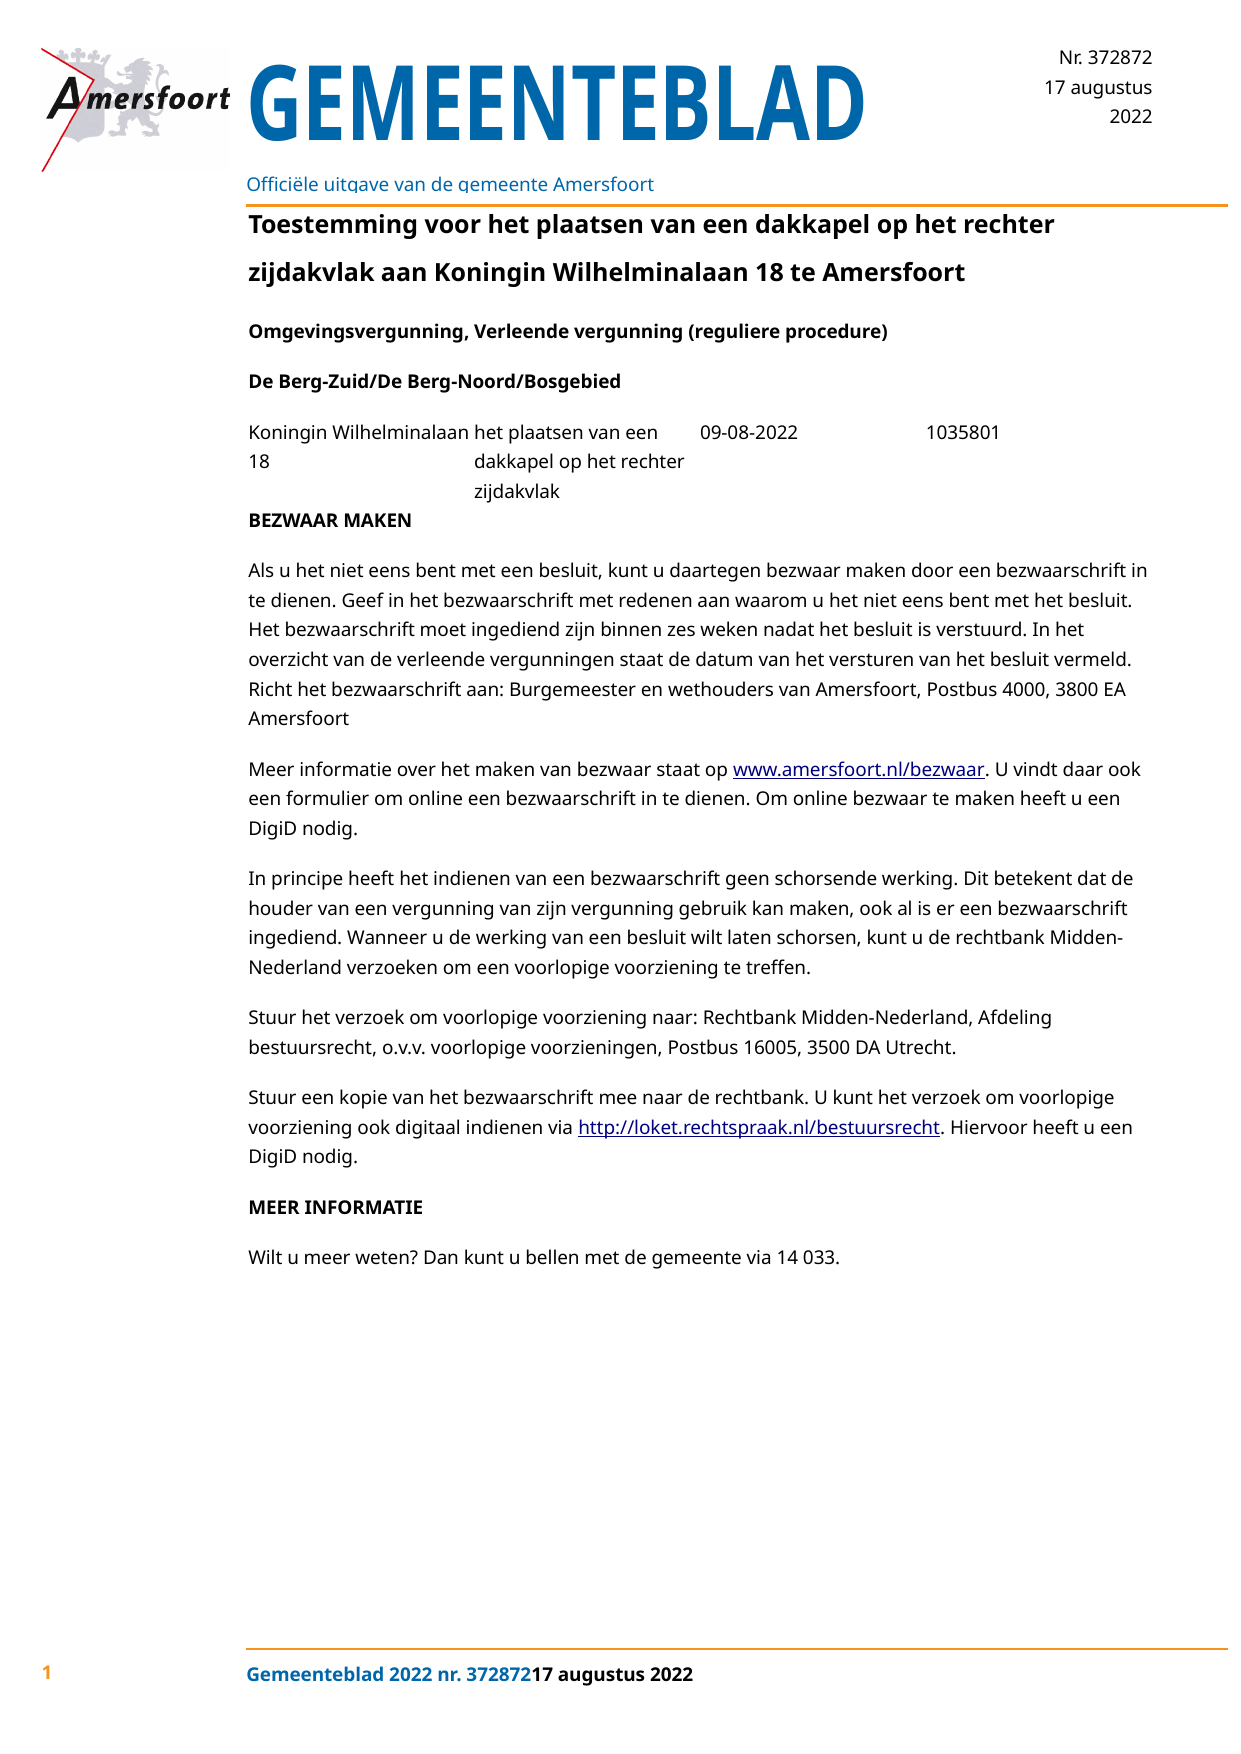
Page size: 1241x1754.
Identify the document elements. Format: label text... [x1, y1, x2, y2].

text Omgevingsvergunning, Verleende vergunning (reguliere procedure) [248, 318, 1152, 344]
text In principe heeft het indienen van een bezwaarschrift geen schorsende werking. Dit betekent dat de houder van een vergunning van zijn vergunning gebruik kan maken, ook al is er een bezwaarschrift ingediend. Wanneer u de werking van een besluit wilt laten schorsen, kunt u de rechtbank Midden-Nederland verzoeken om een voorlopige voorziening te treffen. [248, 865, 1152, 980]
text Als u het niet eens bent met een besluit, kunt u daartegen bezwaar maken door een bezwaarschrift in te dienen. Geef in het bezwaarschrift met redenen aan waarom u het niet eens bent met het besluit. Het bezwaarschrift moet ingediend zijn binnen zes weken nadat het besluit is verstuurd. In het overzicht van de verleende vergunningen staat de datum van het versturen van het besluit vermeld. Richt het bezwaarschrift aan: Burgemeester en wethouders van Amersfoort, Postbus 4000, 3800 EA Amersfoort [248, 557, 1152, 731]
text De Berg-Zuid/De Berg-Noord/Bosgebied [248, 368, 1152, 394]
picture [41, 47, 231, 172]
text Toestemming voor het plaatsen van een dakkapel op het rechter zijdakvlak aan Koningin Wilhelminalaan 18 te Amersfoort [248, 207, 1152, 288]
text BEZWAAR MAKEN [248, 507, 1152, 533]
table_header het plaatsen van een dakkapel op het rechter zijdakvlak [474, 419, 700, 504]
text Meer informatie over het maken van bezwaar staat op www.amersfoort.nl/bezwaar. U vindt daar ook een formulier om online een bezwaarschrift in te dienen. Om online bezwaar te maken heeft u een DigiD nodig. [248, 756, 1152, 841]
table_header Koningin Wilhelminalaan 18 [248, 419, 474, 504]
table_header 1035801 [926, 419, 1152, 504]
text Stuur het verzoek om voorlopige voorziening naar: Rechtbank Midden-Nederland, Afdeling bestuursrecht, o.v.v. voorlopige voorzieningen, Postbus 16005, 3500 DA Utrecht. [248, 1004, 1152, 1060]
text Wilt u meer weten? Dan kunt u bellen met de gemeente via 14 033. [248, 1244, 1152, 1270]
text Stuur een kopie van het bezwaarschrift mee naar de rechtbank. U kunt het verzoek om voorlopige voorziening ook digitaal indienen via http://loket.rechtspraak.nl/bestuursrecht. Hiervoor heeft u een DigiD nodig. [248, 1084, 1152, 1169]
table_header 09-08-2022 [700, 419, 926, 504]
text MEER INFORMATIE [248, 1194, 1152, 1220]
